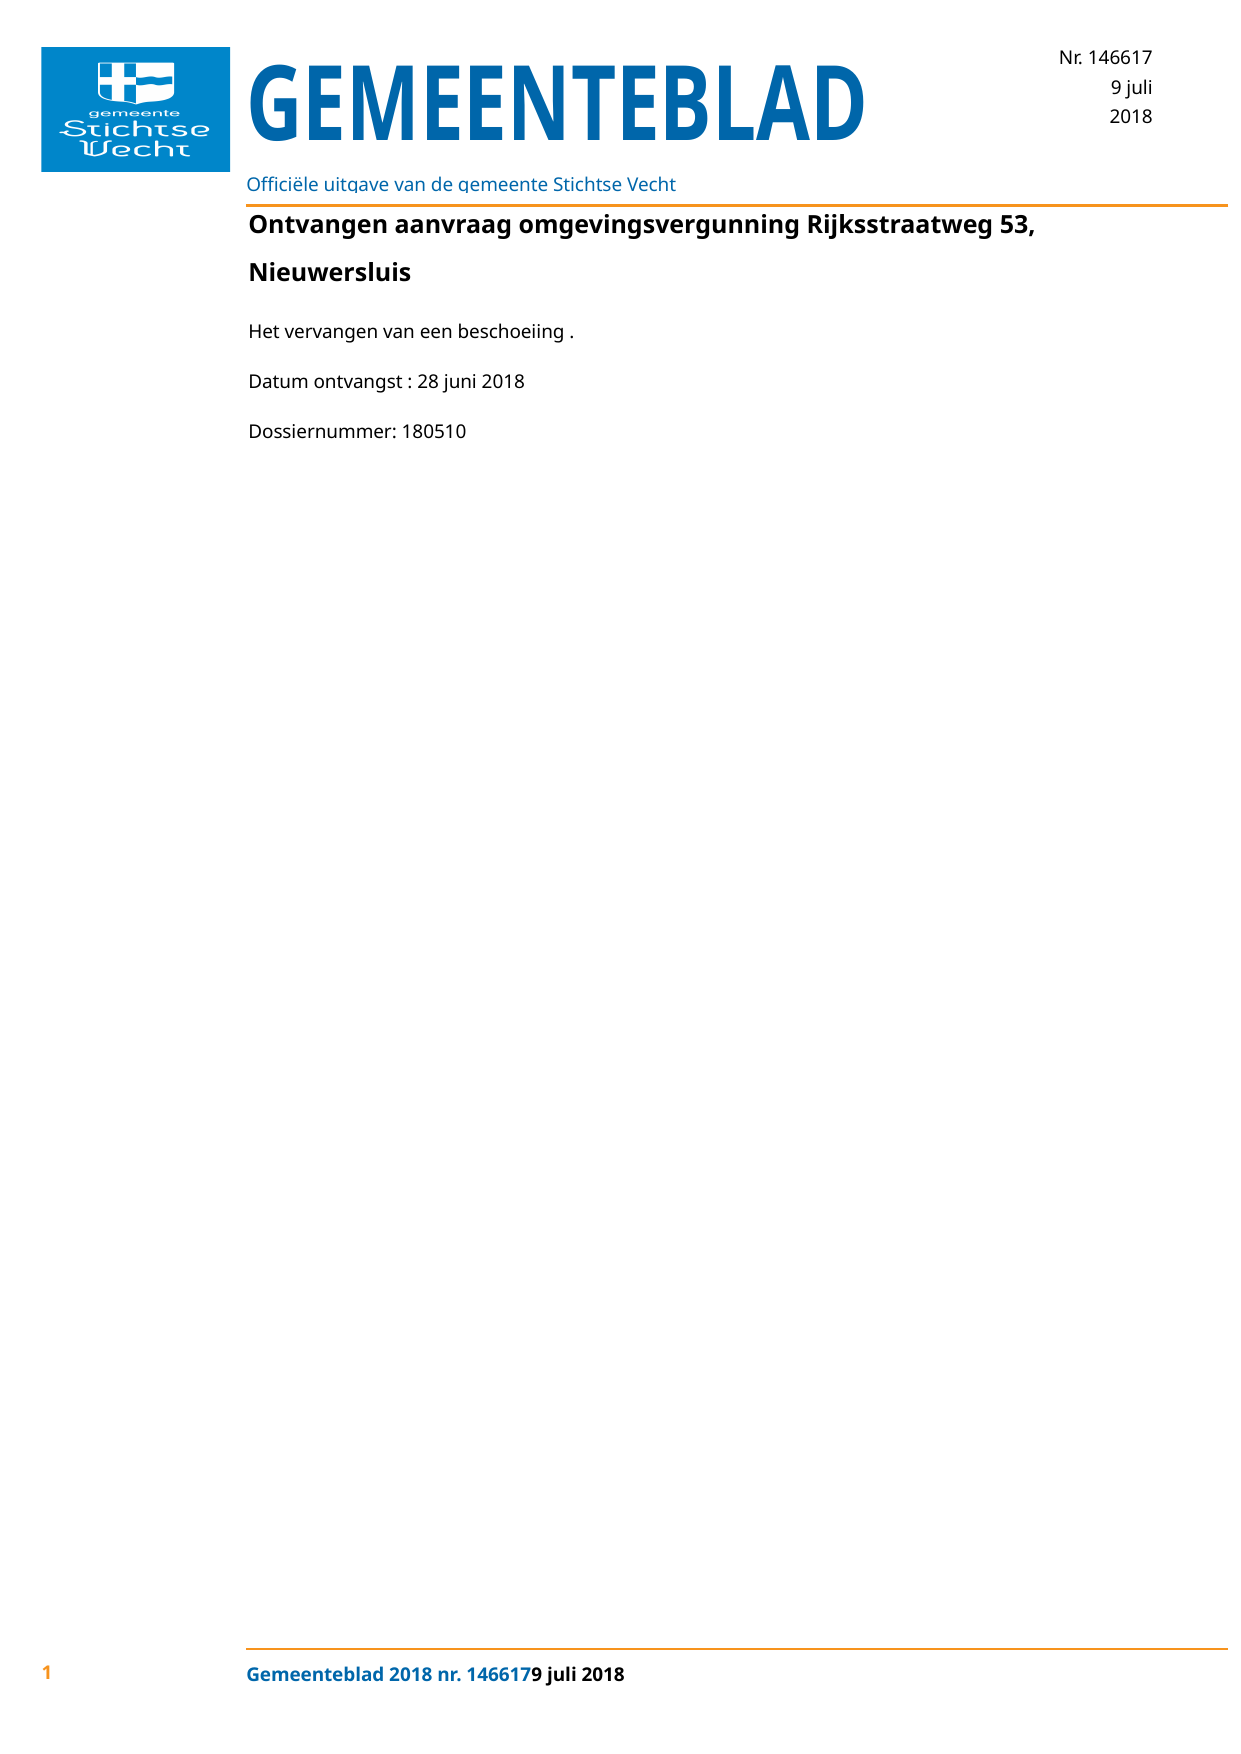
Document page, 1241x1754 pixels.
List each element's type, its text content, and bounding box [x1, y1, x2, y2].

picture [99, 63, 135, 101]
text Het vervangen van een beschoeiing . [248, 318, 1152, 344]
picture [137, 63, 174, 103]
text Datum ontvangst : 28 juni 2018 [248, 368, 1152, 394]
text Dossiernummer: 180510 [248, 419, 1152, 444]
text Ontvangen aanvraag omgevingsvergunning Rijksstraatweg 53, Nieuwersluis [248, 207, 1152, 288]
